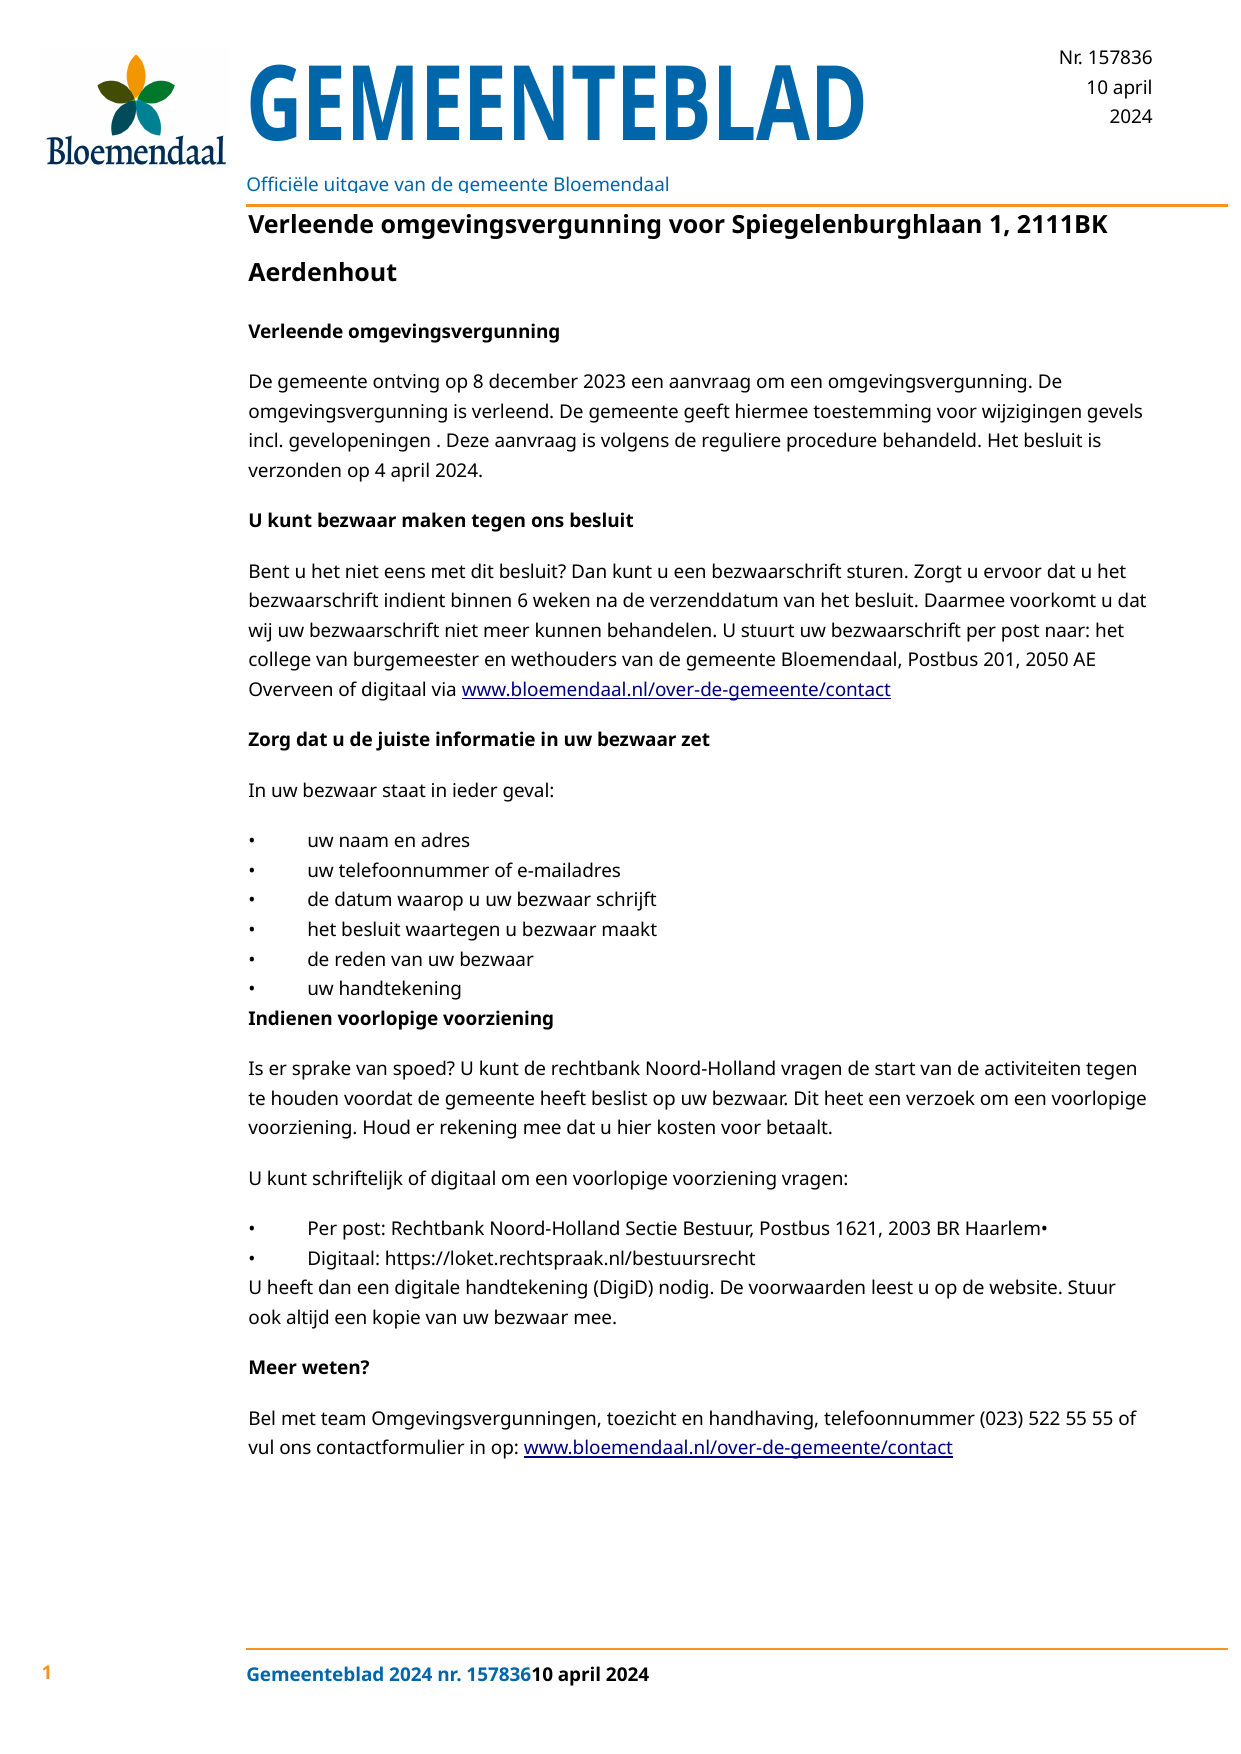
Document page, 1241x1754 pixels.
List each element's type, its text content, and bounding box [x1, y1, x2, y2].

text U kunt bezwaar maken tegen ons besluit [248, 507, 1152, 533]
text U heeft dan een digitale handtekening (DigiD) nodig. De voorwaarden leest u op de website. Stuur ook altijd een kopie van uw bezwaar mee. [248, 1274, 1152, 1330]
picture [41, 47, 231, 172]
text Verleende omgevingsvergunning voor Spiegelenburghlaan 1, 2111BK Aerdenhout [248, 207, 1152, 288]
list Digitaal: https://loket.rechtspraak.nl/bestuursrecht [248, 1245, 1152, 1271]
text Is er sprake van spoed? U kunt de rechtbank Noord-Holland vragen de start van de activiteiten tegen te houden voordat de gemeente heeft beslist op uw bezwaar. Dit heet een verzoek om een voorlopige voorziening. Houd er rekening mee dat u hier kosten voor betaalt. [248, 1055, 1152, 1140]
list de datum waarop u uw bezwaar schrijft [248, 887, 1152, 912]
list uw telefoonnummer of e-mailadres [248, 857, 1152, 883]
text Bel met team Omgevingsvergunningen, toezicht en handhaving, telefoonnummer (023) 522 55 55 of vul ons contactformulier in op: www.bloemendaal.nl/over-de-gemeente/contact [248, 1405, 1152, 1460]
text In uw bezwaar staat in ieder geval: [248, 777, 1152, 803]
text Meer weten? [248, 1354, 1152, 1380]
text Indienen voorlopige voorziening [248, 1005, 1152, 1031]
list uw naam en adres [248, 827, 1152, 853]
text Verleende omgevingsvergunning [248, 318, 1152, 344]
text Bent u het niet eens met dit besluit? Dan kunt u een bezwaarschrift sturen. Zorgt u ervoor dat u het bezwaarschrift indient binnen 6 weken na de verzenddatum van het besluit. Daarmee voorkomt u dat wij uw bezwaarschrift niet meer kunnen behandelen. U stuurt uw bezwaarschrift per post naar: het college van burgemeester en wethouders van de gemeente Bloemendaal, Postbus 201, 2050 AE Overveen of digitaal via www.bloemendaal.nl/over-de-gemeente/contact [248, 558, 1152, 702]
list het besluit waartegen u bezwaar maakt [248, 916, 1152, 942]
text U kunt schriftelijk of digitaal om een voorlopige voorziening vragen: [248, 1165, 1152, 1191]
list Per post: Rechtbank Noord-Holland Sectie Bestuur, Postbus 1621, 2003 BR Haarlem• [248, 1215, 1152, 1241]
text De gemeente ontving op 8 december 2023 een aanvraag om een omgevingsvergunning. De omgevingsvergunning is verleend. De gemeente geeft hiermee toestemming voor wijzigingen gevels incl. gevelopeningen . Deze aanvraag is volgens de reguliere procedure behandeld. Het besluit is verzonden op 4 april 2024. [248, 368, 1152, 483]
list uw handtekening [248, 975, 1152, 1001]
text Zorg dat u de juiste informatie in uw bezwaar zet [248, 727, 1152, 752]
list de reden van uw bezwaar [248, 946, 1152, 972]
